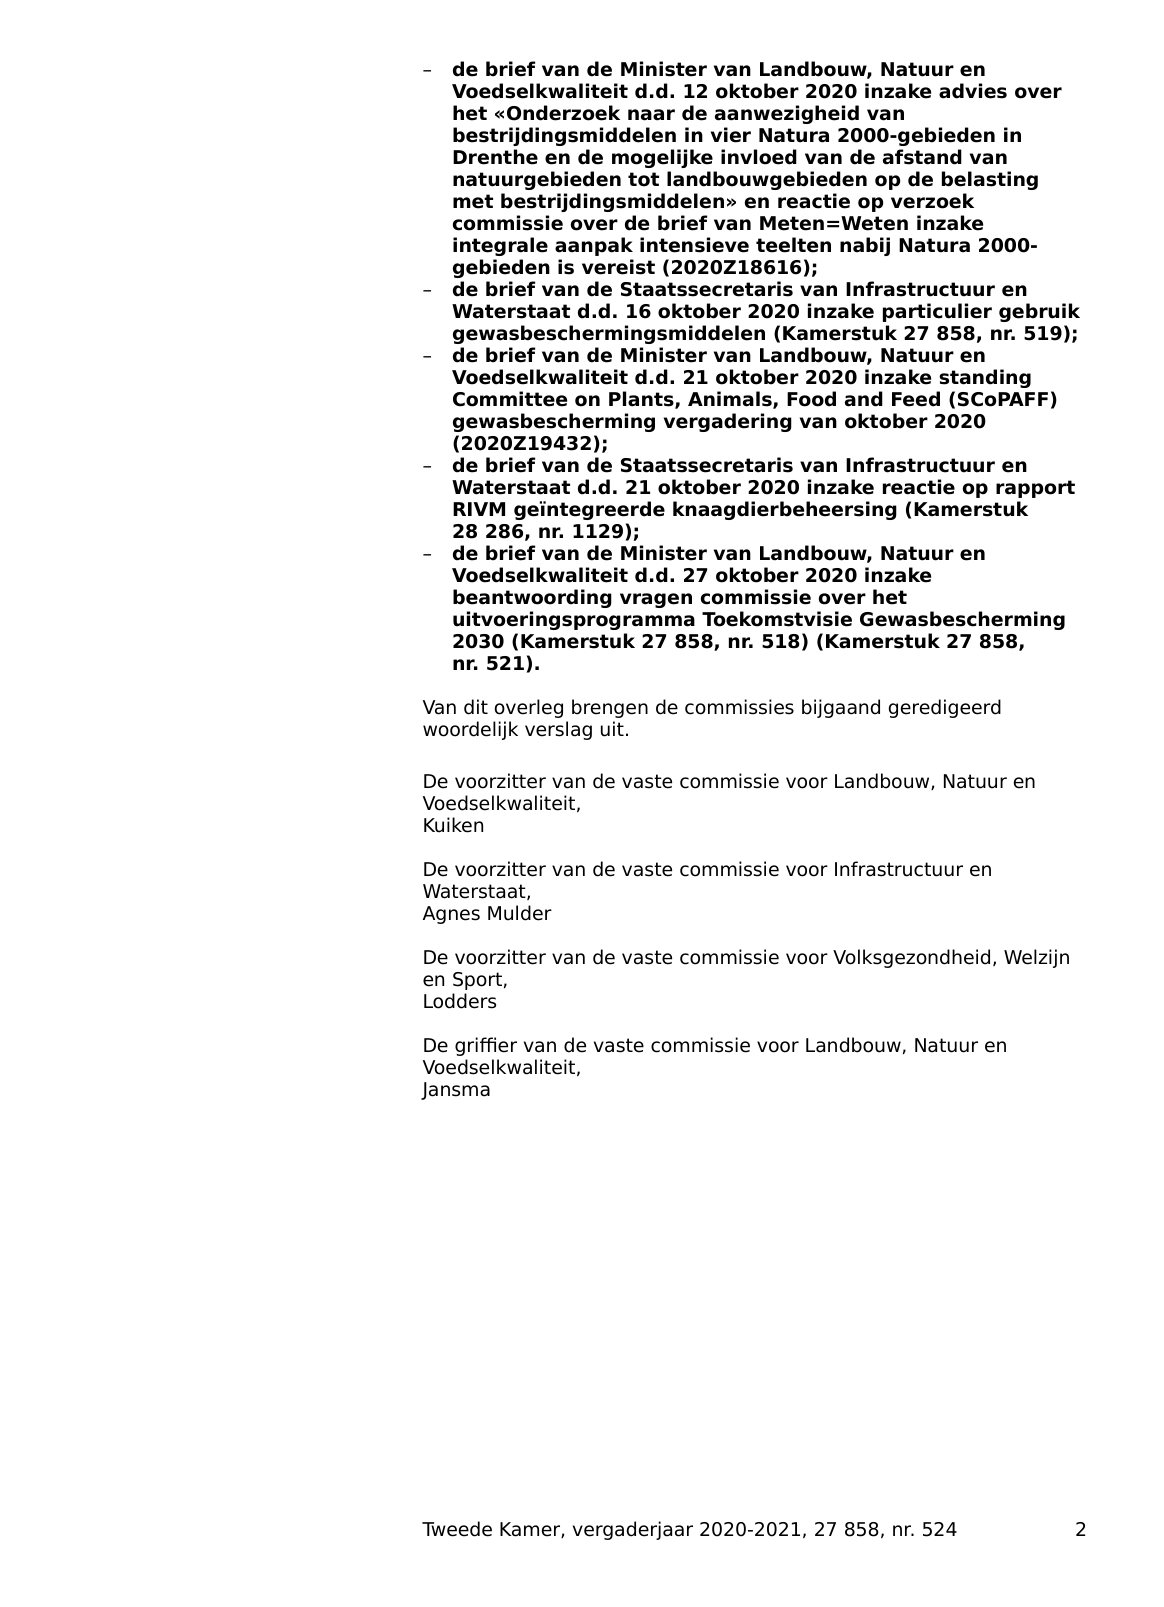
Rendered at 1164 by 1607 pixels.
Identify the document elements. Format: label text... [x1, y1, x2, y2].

text De voorzitter van de vaste commissie voor Volksgezondheid, Welzijn en Sport, Lodders [422, 947, 1087, 1013]
text De voorzitter van de vaste commissie voor Infrastructuur en Waterstaat, Agnes Mulder [422, 859, 1087, 925]
text Van dit overleg brengen de commissies bijgaand geredigeerd woordelijk verslag uit. [422, 697, 1087, 741]
text – de brief van de Minister van Landbouw, Natuur en Voedselkwaliteit d.d. 12 oktober 2020 inzake advies over het «Onderzoek naar de aanwezigheid van bestrijdingsmiddelen in vier Natura 2000-gebieden in Drenthe en de mogelijke invloed van de afstand van natuurgebieden tot landbouwgebieden op de belasting met bestrijdingsmiddelen» en reactie op verzoek commissie over de brief van Meten=Weten inzake integrale aanpak intensieve teelten nabij Natura 2000-gebieden is vereist (2020Z18616); [422, 59, 1087, 279]
text De voorzitter van de vaste commissie voor Landbouw, Natuur en Voedselkwaliteit, Kuiken [422, 771, 1087, 837]
text De griffier van de vaste commissie voor Landbouw, Natuur en Voedselkwaliteit, Jansma [422, 1035, 1087, 1101]
text – de brief van de Minister van Landbouw, Natuur en Voedselkwaliteit d.d. 21 oktober 2020 inzake standing Committee on Plants, Animals, Food and Feed (SCoPAFF) gewasbescherming vergadering van oktober 2020 (2020Z19432); [422, 345, 1087, 455]
text – de brief van de Minister van Landbouw, Natuur en Voedselkwaliteit d.d. 27 oktober 2020 inzake beantwoording vragen commissie over het uitvoeringsprogramma Toekomstvisie Gewasbescherming 2030 (Kamerstuk 27 858, nr. 518) (Kamerstuk 27 858, nr. 521). [422, 543, 1087, 674]
text – de brief van de Staatssecretaris van Infrastructuur en Waterstaat d.d. 21 oktober 2020 inzake reactie op rapport RIVM geïntegreerde knaagdierbeheersing (Kamerstuk 28 286, nr. 1129); [422, 455, 1087, 543]
text – de brief van de Staatssecretaris van Infrastructuur en Waterstaat d.d. 16 oktober 2020 inzake particulier gebruik gewasbeschermingsmiddelen (Kamerstuk 27 858, nr. 519); [422, 279, 1087, 345]
